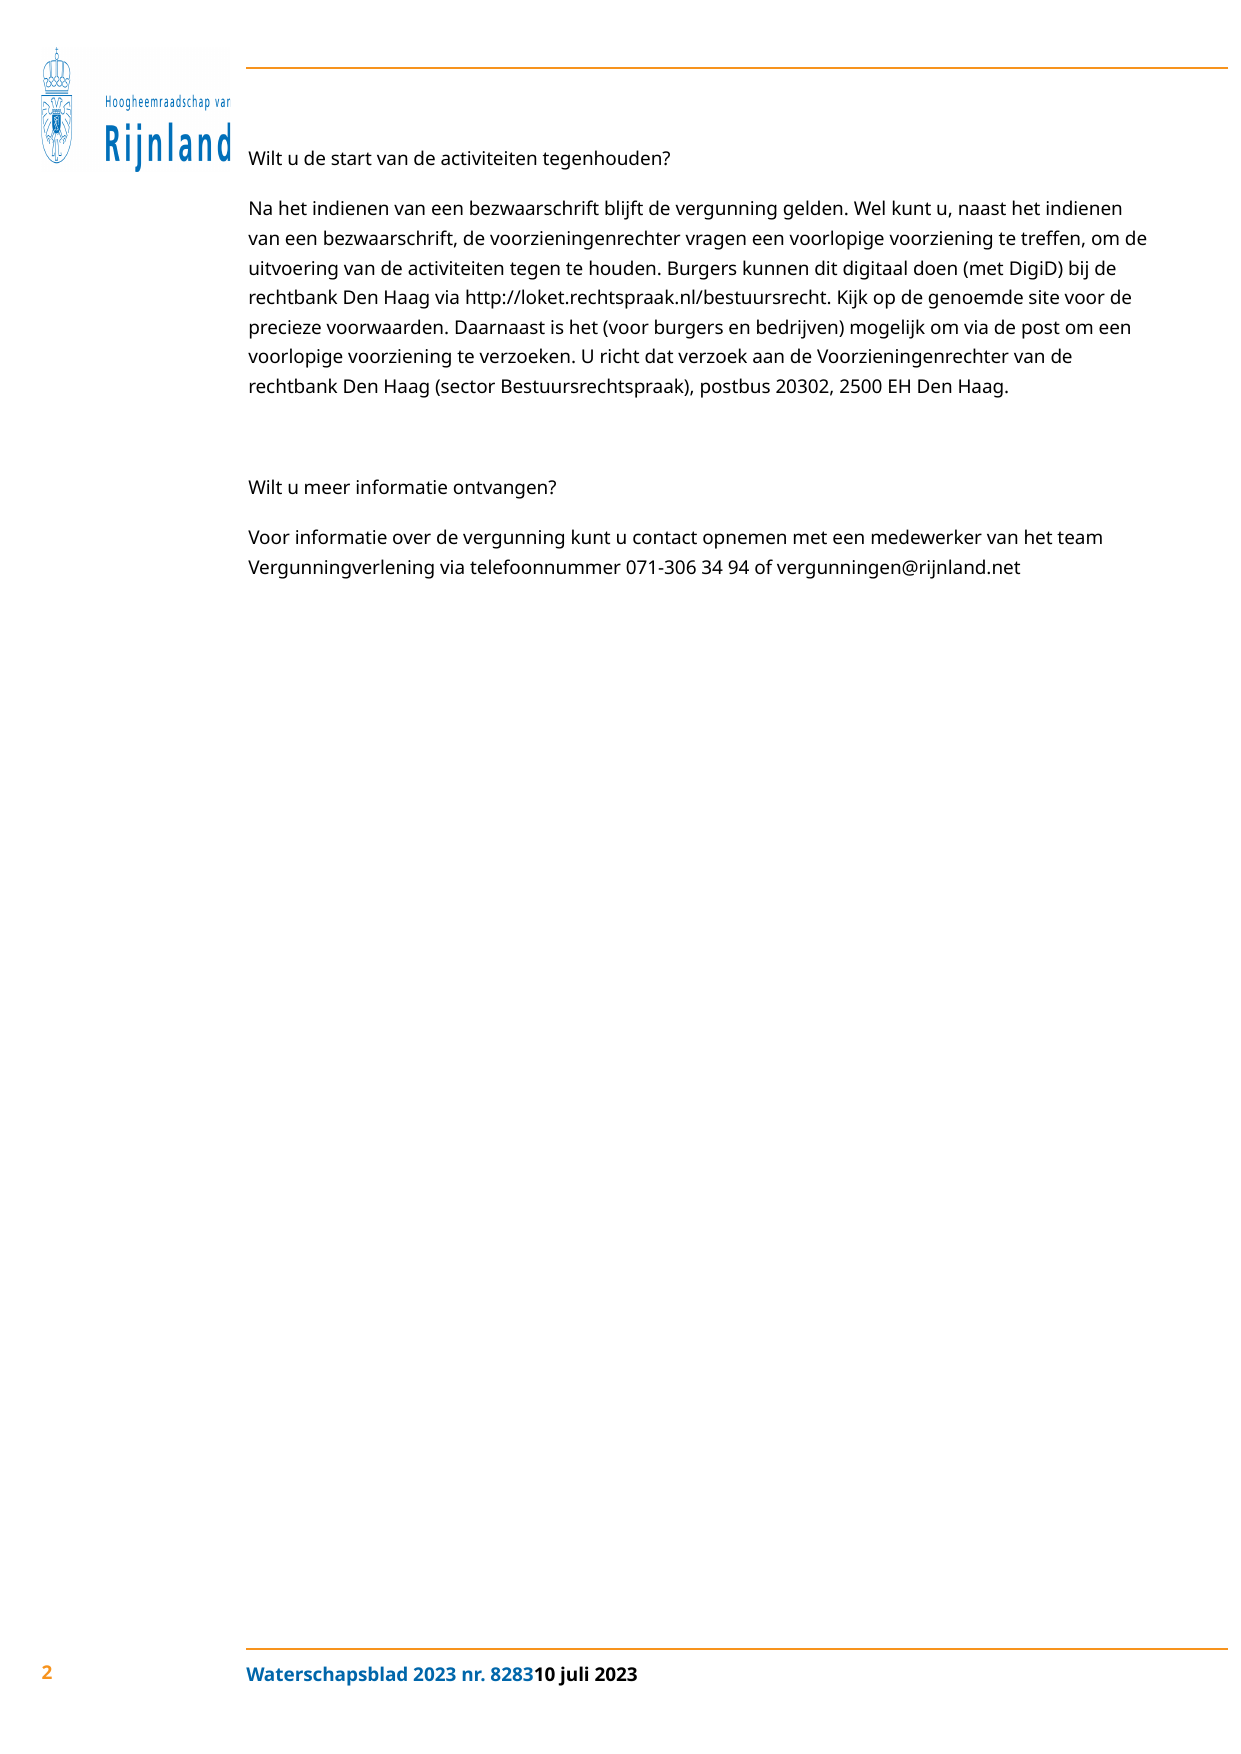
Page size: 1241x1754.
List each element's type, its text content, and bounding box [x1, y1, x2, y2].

text Wilt u meer informatie ontvangen? [248, 474, 1152, 500]
text Voor informatie over de vergunning kunt u contact opnemen met een medewerker van het team Vergunningverlening via telefoonnummer 071-306 34 94 of vergunningen@rijnland.net [248, 524, 1152, 580]
text Wilt u de start van de activiteiten tegenhouden? [248, 145, 1152, 171]
picture [41, 47, 231, 172]
text Na het indienen van een bezwaarschrift blijft de vergunning gelden. Wel kunt u, naast het indienen van een bezwaarschrift, de voorzieningenrechter vragen een voorlopige voorziening te treffen, om de uitvoering van de activiteiten tegen te houden. Burgers kunnen dit digitaal doen (met DigiD) bij de rechtbank Den Haag via http://loket.rechtspraak.nl/bestuursrecht. Kijk op de genoemde site voor de precieze voorwaarden. Daarnaast is het (voor burgers en bedrijven) mogelijk om via de post om een voorlopige voorziening te verzoeken. U richt dat verzoek aan de Voorzieningenrechter van de rechtbank Den Haag (sector Bestuursrechtspraak), postbus 20302, 2500 EH Den Haag. [248, 196, 1152, 399]
